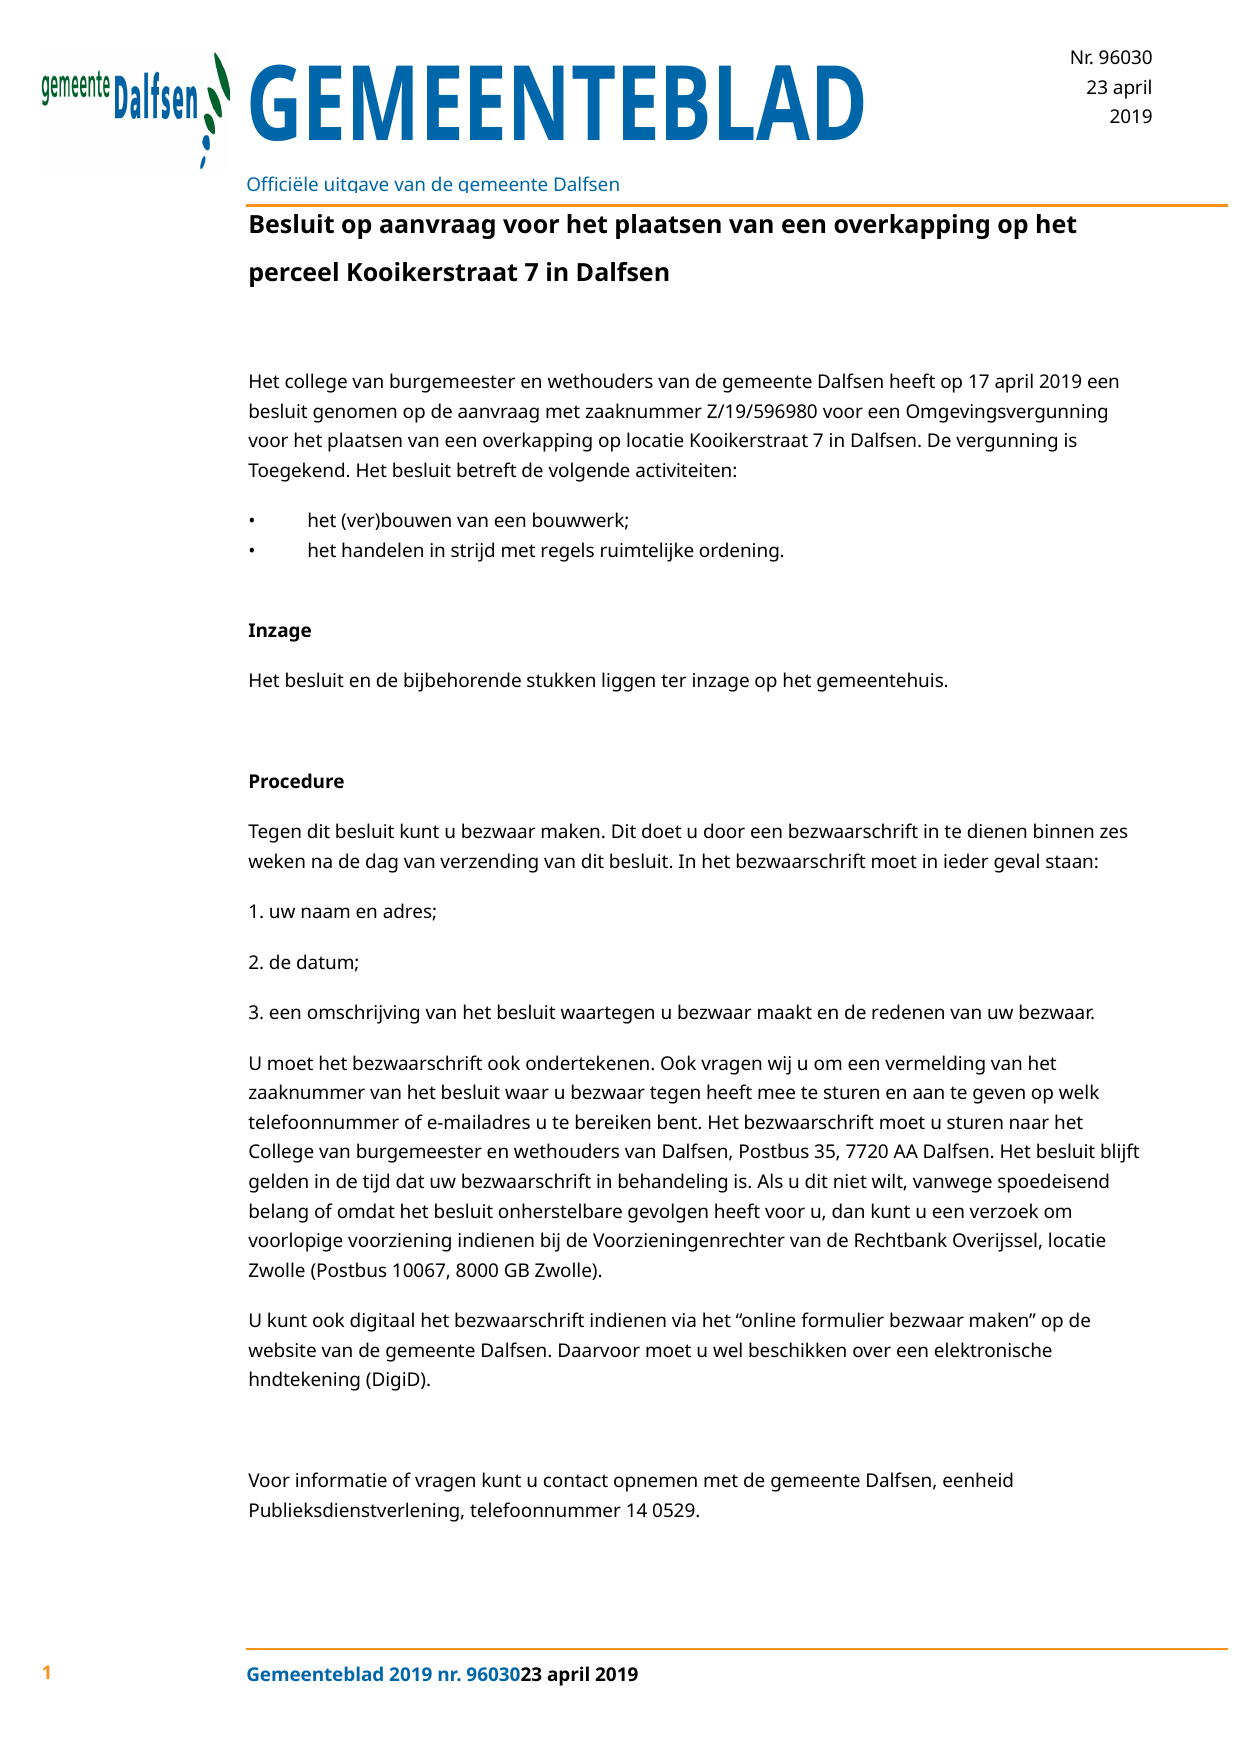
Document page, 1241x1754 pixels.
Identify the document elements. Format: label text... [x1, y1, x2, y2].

text 2. de datum; [248, 949, 1152, 975]
text Inzage [248, 617, 1152, 643]
text Besluit op aanvraag voor het plaatsen van een overkapping op het perceel Kooikerstraat 7 in Dalfsen [248, 207, 1152, 288]
text Procedure [248, 768, 1152, 794]
text Tegen dit besluit kunt u bezwaar maken. Dit doet u door een bezwaarschrift in te dienen binnen zes weken na de dag van verzending van dit besluit. In het bezwaarschrift moet in ieder geval staan: [248, 819, 1152, 874]
text 3. een omschrijving van het besluit waartegen u bezwaar maakt en de redenen van uw bezwaar. [248, 999, 1152, 1025]
list het handelen in strijd met regels ruimtelijke ordening. [248, 537, 1152, 563]
text U kunt ook digitaal het bezwaarschrift indienen via het “online formulier bezwaar maken” op de website van de gemeente Dalfsen. Daarvoor moet u wel beschikken over een elektronische hndtekening (DigiD). [248, 1307, 1152, 1392]
text 1. uw naam en adres; [248, 899, 1152, 924]
text Het besluit en de bijbehorende stukken liggen ter inzage op het gemeentehuis. [248, 667, 1152, 693]
text Het college van burgemeester en wethouders van de gemeente Dalfsen heeft op 17 april 2019 een besluit genomen op de aanvraag met zaaknummer Z/19/596980 voor een Omgevingsvergunning voor het plaatsen van een overkapping op locatie Kooikerstraat 7 in Dalfsen. De vergunning is Toegekend. Het besluit betreft de volgende activiteiten: [248, 368, 1152, 483]
list het (ver)bouwen van een bouwwerk; [248, 507, 1152, 533]
picture [41, 47, 231, 172]
text U moet het bezwaarschrift ook ondertekenen. Ook vragen wij u om een vermelding van het zaaknummer van het besluit waar u bezwaar tegen heeft mee te sturen en aan te geven op welk telefoonnummer of e-mailadres u te bereiken bent. Het bezwaarschrift moet u sturen naar het College van burgemeester en wethouders van Dalfsen, Postbus 35, 7720 AA Dalfsen. Het besluit blijft gelden in de tijd dat uw bezwaarschrift in behandeling is. Als u dit niet wilt, vanwege spoedeisend belang of omdat het besluit onherstelbare gevolgen heeft voor u, dan kunt u een verzoek om voorlopige voorziening indienen bij de Voorzieningenrechter van de Rechtbank Overijssel, locatie Zwolle (Postbus 10067, 8000 GB Zwolle). [248, 1050, 1152, 1283]
text Voor informatie of vragen kunt u contact opnemen met de gemeente Dalfsen, eenheid Publieksdienstverlening, telefoonnummer 14 0529. [248, 1467, 1152, 1523]
